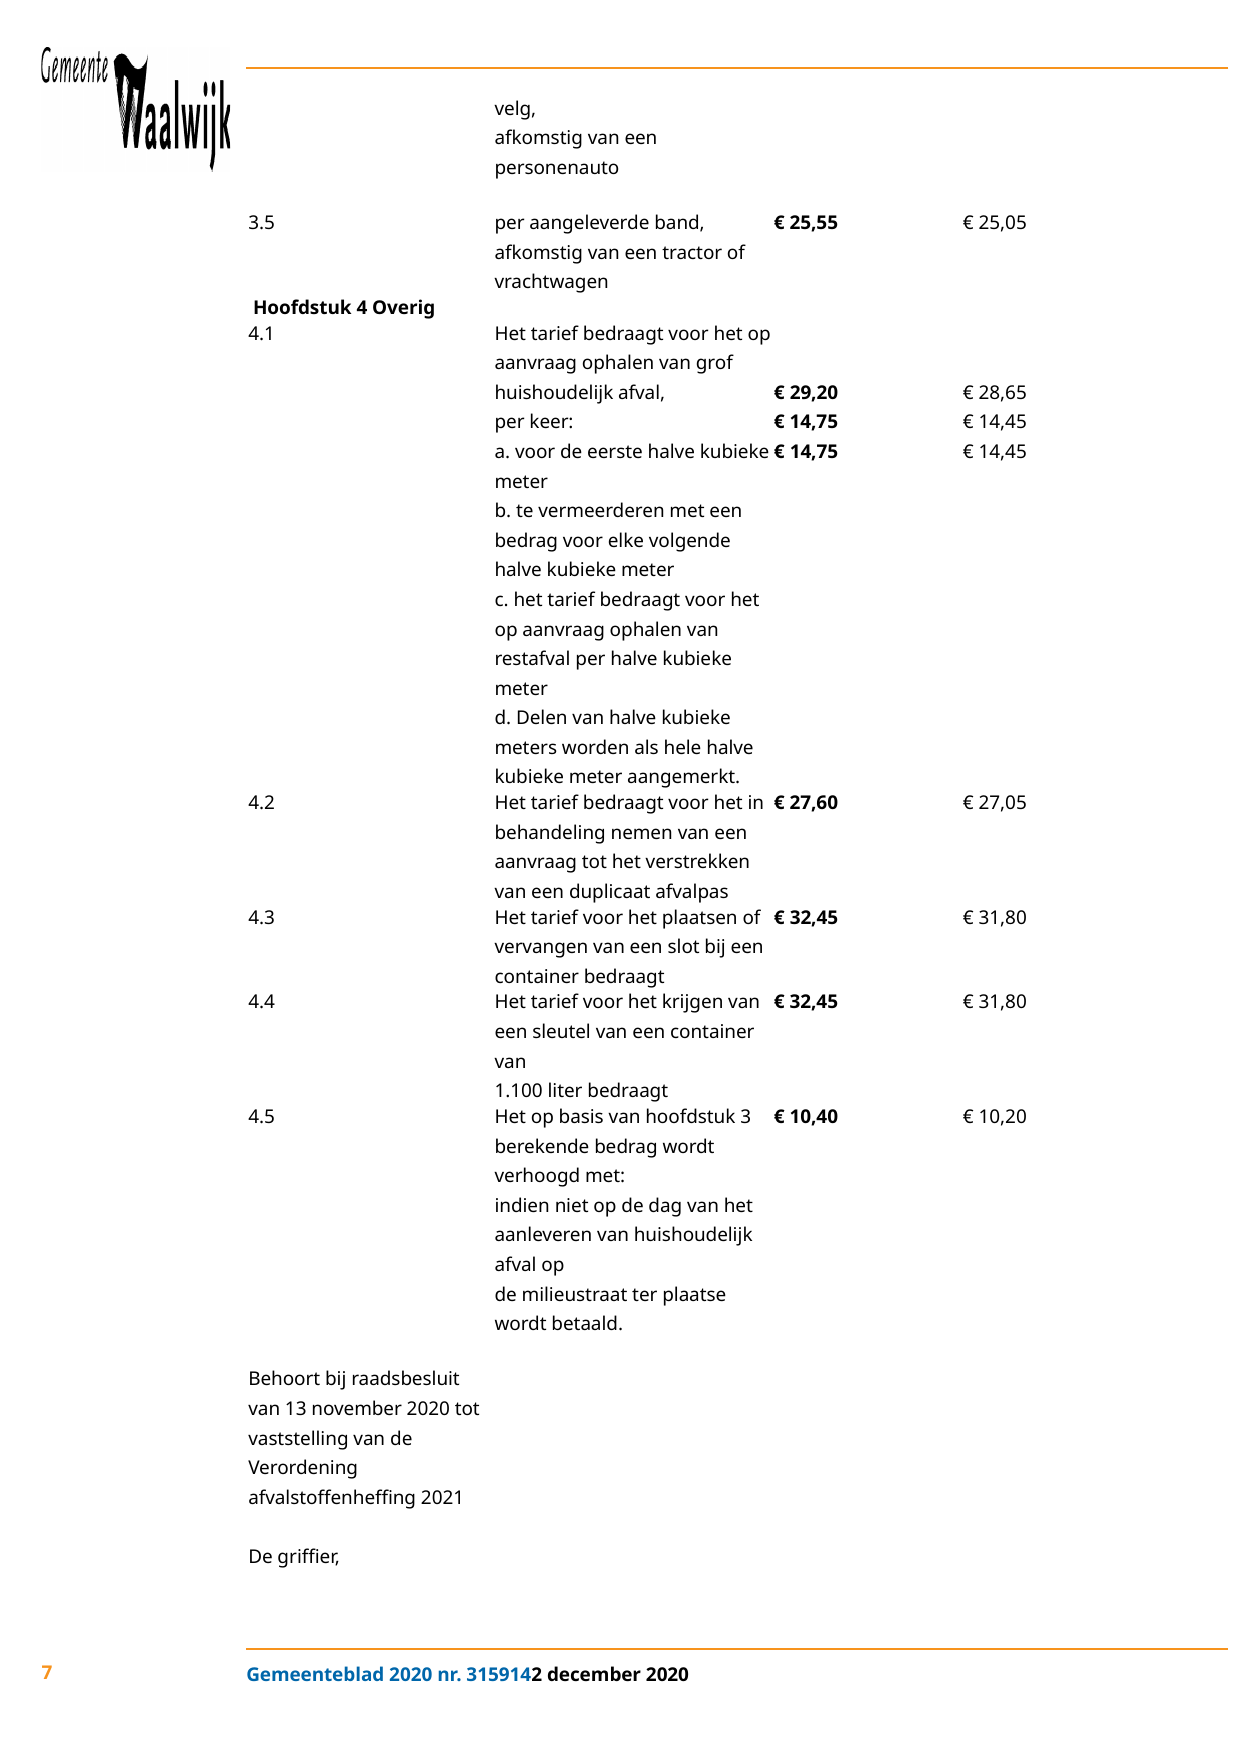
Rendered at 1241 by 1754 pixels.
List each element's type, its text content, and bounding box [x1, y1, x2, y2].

table_cell Hoofdstuk 4 Overig [248, 294, 494, 320]
table_cell € 28,65 € 14,45 € 14,45 [963, 320, 1152, 789]
table_cell velg, afkomstig van een personenauto [494, 95, 774, 209]
table_cell [963, 95, 1152, 209]
table_cell € 25,05 [963, 209, 1152, 294]
table_cell € 31,80 [963, 989, 1152, 1103]
table_cell 4.1 [248, 320, 494, 789]
table_cell 4.4 [248, 989, 494, 1103]
table_cell Behoort bij raadsbesluit van 13 november 2020 tot vaststelling van de Verordening afvalstoffenheffing 2021 De griffier, [248, 1336, 494, 1598]
table_cell € 10,40 [774, 1103, 963, 1336]
table_cell € 27,60 [774, 789, 963, 904]
picture [41, 47, 231, 172]
table_cell € 32,45 [774, 989, 963, 1103]
table_cell Het tarief voor het plaatsen of vervangen van een slot bij een container bedraagt [494, 904, 774, 989]
table_cell [248, 95, 494, 209]
table_cell [774, 95, 963, 209]
table_cell 4.2 [248, 789, 494, 904]
table_cell € 10,20 [963, 1103, 1152, 1336]
table_cell € 27,05 [963, 789, 1152, 904]
table_cell 4.3 [248, 904, 494, 989]
table_cell per aangeleverde band, afkomstig van een tractor of vrachtwagen [494, 209, 774, 294]
table_cell [963, 294, 1152, 320]
table_cell Het tarief voor het krijgen van een sleutel van een container van 1.100 liter bedraagt [494, 989, 774, 1103]
table_cell 3.5 [248, 209, 494, 294]
table_cell Het tarief bedraagt voor het op aanvraag ophalen van grof huishoudelijk afval, per keer: a. voor de eerste halve kubieke meter b. te vermeerderen met een bedrag voor elke volgende halve kubieke meter c. het tarief bedraagt voor het op aanvraag ophalen van restafval per halve kubieke meter d. Delen van halve kubieke meters worden als hele halve kubieke meter aangemerkt. [494, 320, 774, 789]
table_cell Het op basis van hoofdstuk 3 berekende bedrag wordt verhoogd met: indien niet op de dag van het aanleveren van huishoudelijk afval op de milieustraat ter plaatse wordt betaald. [494, 1103, 774, 1336]
table_cell € 25,55 [774, 209, 963, 294]
table_cell 4.5 [248, 1103, 494, 1336]
table_cell € 32,45 [774, 904, 963, 989]
table_cell Het tarief bedraagt voor het in behandeling nemen van een aanvraag tot het verstrekken van een duplicaat afvalpas [494, 789, 774, 904]
table_cell [774, 294, 963, 320]
table_cell [494, 294, 774, 320]
table_cell € 29,20 € 14,75 € 14,75 [774, 320, 963, 789]
table_cell € 31,80 [963, 904, 1152, 989]
